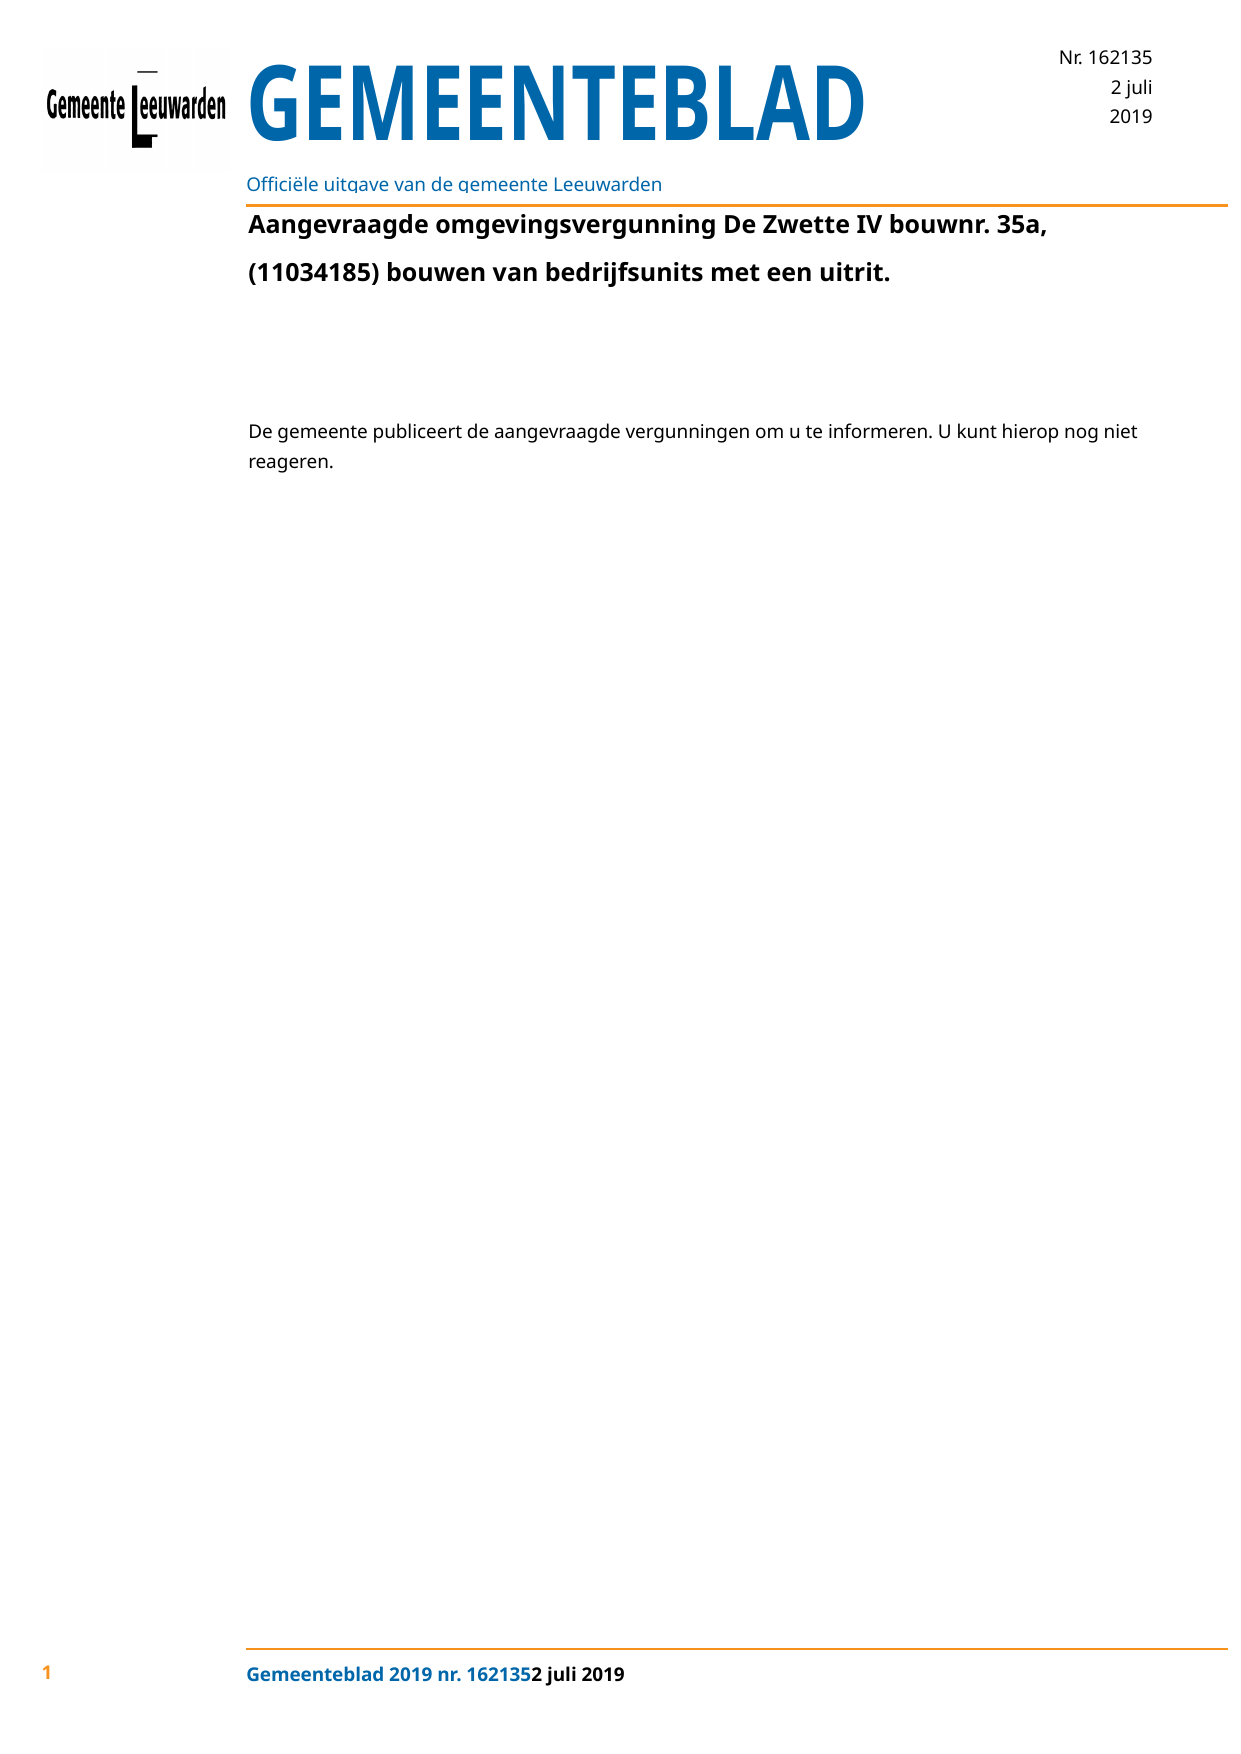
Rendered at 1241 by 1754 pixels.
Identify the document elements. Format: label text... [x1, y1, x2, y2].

text De gemeente publiceert de aangevraagde vergunningen om u te informeren. U kunt hierop nog niet reageren. [248, 419, 1152, 474]
text Aangevraagde omgevingsvergunning De Zwette IV bouwnr. 35a, (11034185) bouwen van bedrijfsunits met een uitrit. [248, 207, 1152, 288]
picture [41, 47, 231, 172]
